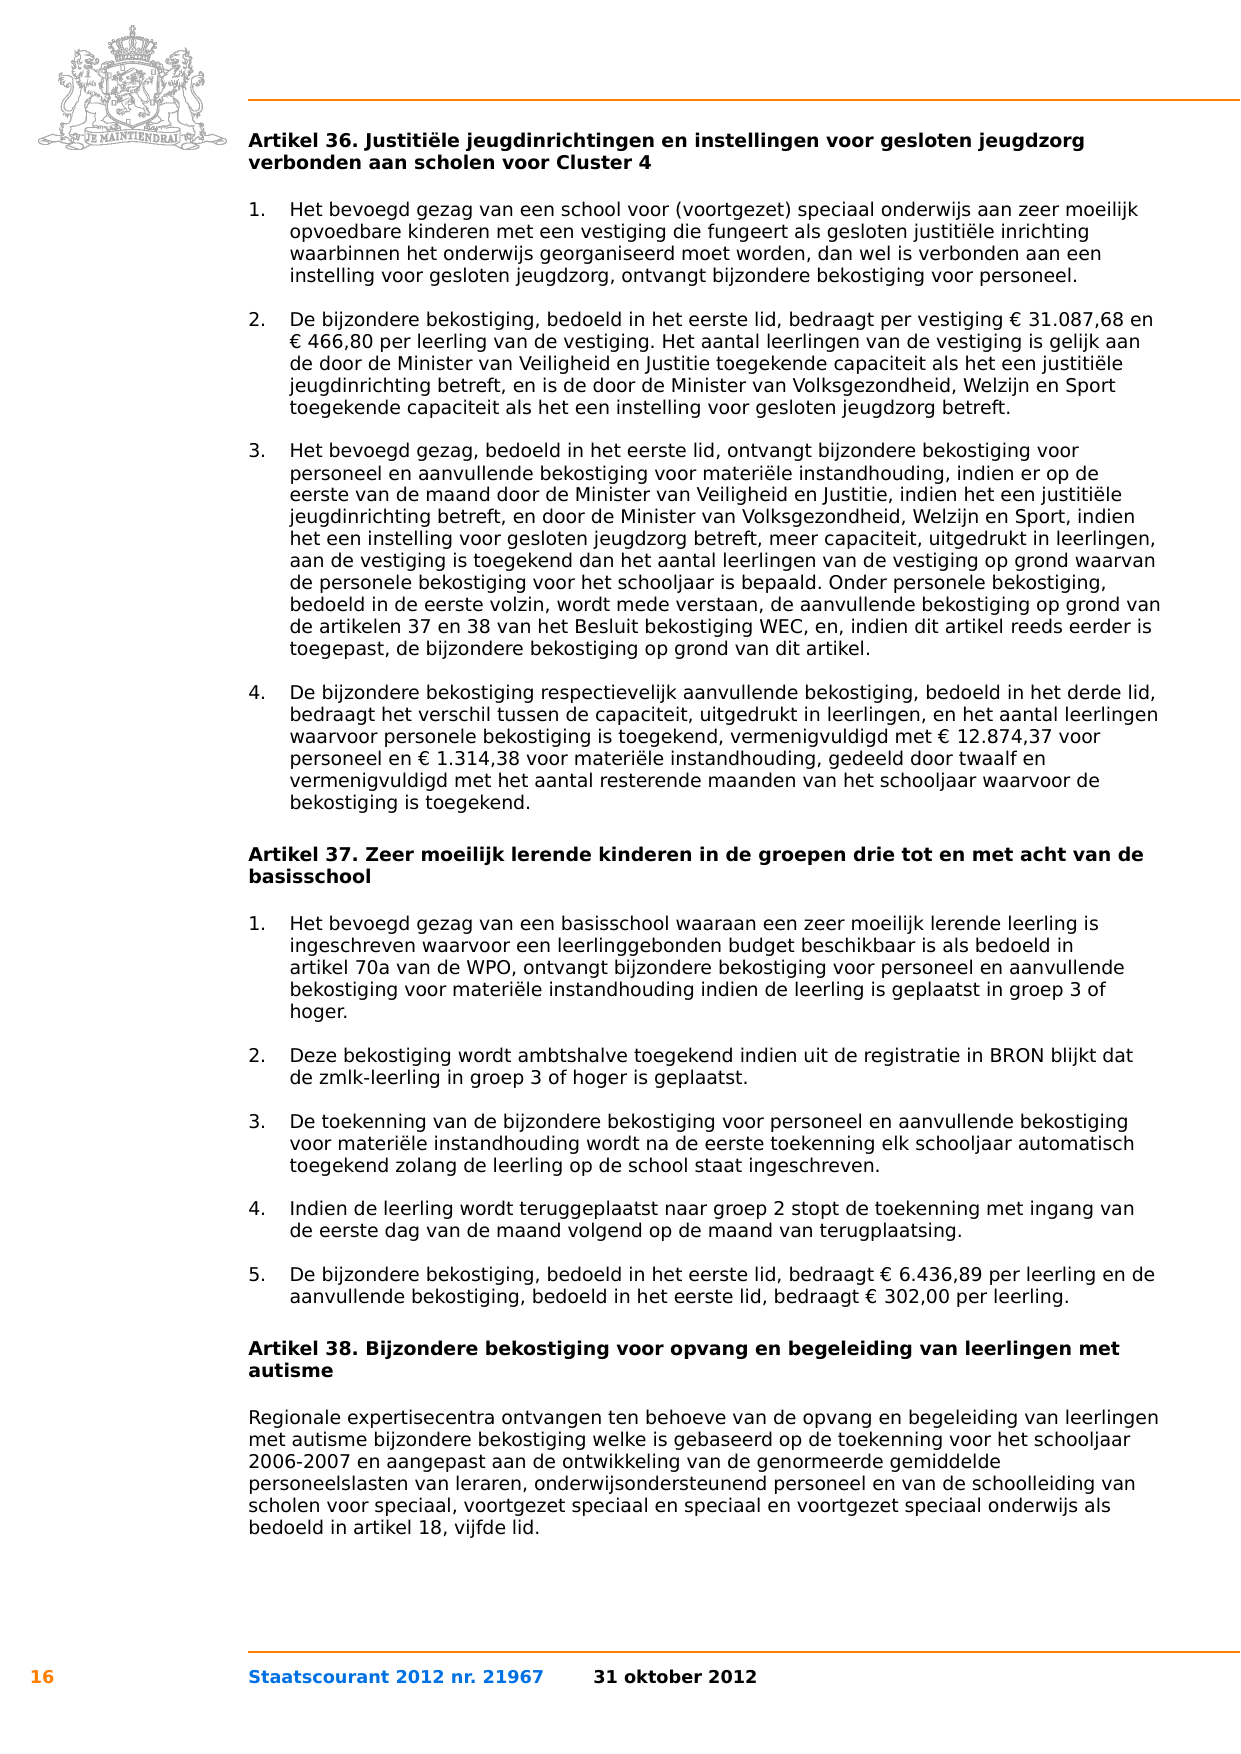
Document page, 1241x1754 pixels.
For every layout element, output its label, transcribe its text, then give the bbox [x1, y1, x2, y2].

text 2. Deze bekostiging wordt ambtshalve toegekend indien uit de registratie in BRON blijkt dat de zmlk-leerling in groep 3 of hoger is geplaatst. [248, 1045, 1163, 1089]
subtitle Artikel 36. Justitiële jeugdinrichtingen en instellingen voor gesloten jeugdzorg verbonden aan scholen voor Cluster 4 [248, 130, 1163, 174]
text 2. De bijzondere bekostiging, bedoeld in het eerste lid, bedraagt per vestiging € 31.087,68 en € 466,80 per leerling van de vestiging. Het aantal leerlingen van de vestiging is gelijk aan de door de Minister van Veiligheid en Justitie toegekende capaciteit als het een justitiële jeugdinrichting betreft, en is de door de Minister van Volksgezondheid, Welzijn en Sport toegekende capaciteit als het een instelling voor gesloten jeugdzorg betreft. [248, 309, 1163, 418]
text Regionale expertisecentra ontvangen ten behoeve van de opvang en begeleiding van leerlingen met autisme bijzondere bekostiging welke is gebaseerd op de toekenning voor het schooljaar 2006-2007 en aangepast aan de ontwikkeling van de genormeerde gemiddelde personeelslasten van leraren, onderwijsondersteunend personeel en van de schoolleiding van scholen voor speciaal, voortgezet speciaal en speciaal en voortgezet speciaal onderwijs als bedoeld in artikel 18, vijfde lid. [248, 1407, 1163, 1539]
text 1. Het bevoegd gezag van een school voor (voortgezet) speciaal onderwijs aan zeer moeilijk opvoedbare kinderen met een vestiging die fungeert als gesloten justitiële inrichting waarbinnen het onderwijs georganiseerd moet worden, dan wel is verbonden aan een instelling voor gesloten jeugdzorg, ontvangt bijzondere bekostiging voor personeel. [248, 199, 1163, 287]
subtitle Artikel 37. Zeer moeilijk lerende kinderen in de groepen drie tot en met acht van de basisschool [248, 844, 1163, 888]
text 3. De toekenning van de bijzondere bekostiging voor personeel en aanvullende bekostiging voor materiële instandhouding wordt na de eerste toekenning elk schooljaar automatisch toegekend zolang de leerling op de school staat ingeschreven. [248, 1111, 1163, 1176]
text 4. De bijzondere bekostiging respectievelijk aanvullende bekostiging, bedoeld in het derde lid, bedraagt het verschil tussen de capaciteit, uitgedrukt in leerlingen, en het aantal leerlingen waarvoor personele bekostiging is toegekend, vermenigvuldigd met € 12.874,37 voor personeel en € 1.314,38 voor materiële instandhouding, gedeeld door twaalf en vermenigvuldigd met het aantal resterende maanden van het schooljaar waarvoor de bekostiging is toegekend. [248, 682, 1163, 814]
text 1. Het bevoegd gezag van een basisschool waaraan een zeer moeilijk lerende leerling is ingeschreven waarvoor een leerlinggebonden budget beschikbaar is als bedoeld in artikel 70a van de WPO, ontvangt bijzondere bekostiging voor personeel en aanvullende bekostiging voor materiële instandhouding indien de leerling is geplaatst in groep 3 of hoger. [248, 913, 1163, 1023]
picture [38, 25, 227, 150]
text 4. Indien de leerling wordt teruggeplaatst naar groep 2 stopt de toekenning met ingang van de eerste dag van de maand volgend op de maand van terugplaatsing. [248, 1198, 1163, 1242]
text 5. De bijzondere bekostiging, bedoeld in het eerste lid, bedraagt € 6.436,89 per leerling en de aanvullende bekostiging, bedoeld in het eerste lid, bedraagt € 302,00 per leerling. [248, 1264, 1163, 1308]
text 3. Het bevoegd gezag, bedoeld in het eerste lid, ontvangt bijzondere bekostiging voor personeel en aanvullende bekostiging voor materiële instandhouding, indien er op de eerste van de maand door de Minister van Veiligheid en Justitie, indien het een justitiële jeugdinrichting betreft, en door de Minister van Volksgezondheid, Welzijn en Sport, indien het een instelling voor gesloten jeugdzorg betreft, meer capaciteit, uitgedrukt in leerlingen, aan de vestiging is toegekend dan het aantal leerlingen van de vestiging op grond waarvan de personele bekostiging voor het schooljaar is bepaald. Onder personele bekostiging, bedoeld in de eerste volzin, wordt mede verstaan, de aanvullende bekostiging op grond van de artikelen 37 en 38 van het Besluit bekostiging WEC, en, indien dit artikel reeds eerder is toegepast, de bijzondere bekostiging op grond van dit artikel. [248, 440, 1163, 660]
subtitle Artikel 38. Bijzondere bekostiging voor opvang en begeleiding van leerlingen met autisme [248, 1338, 1163, 1382]
